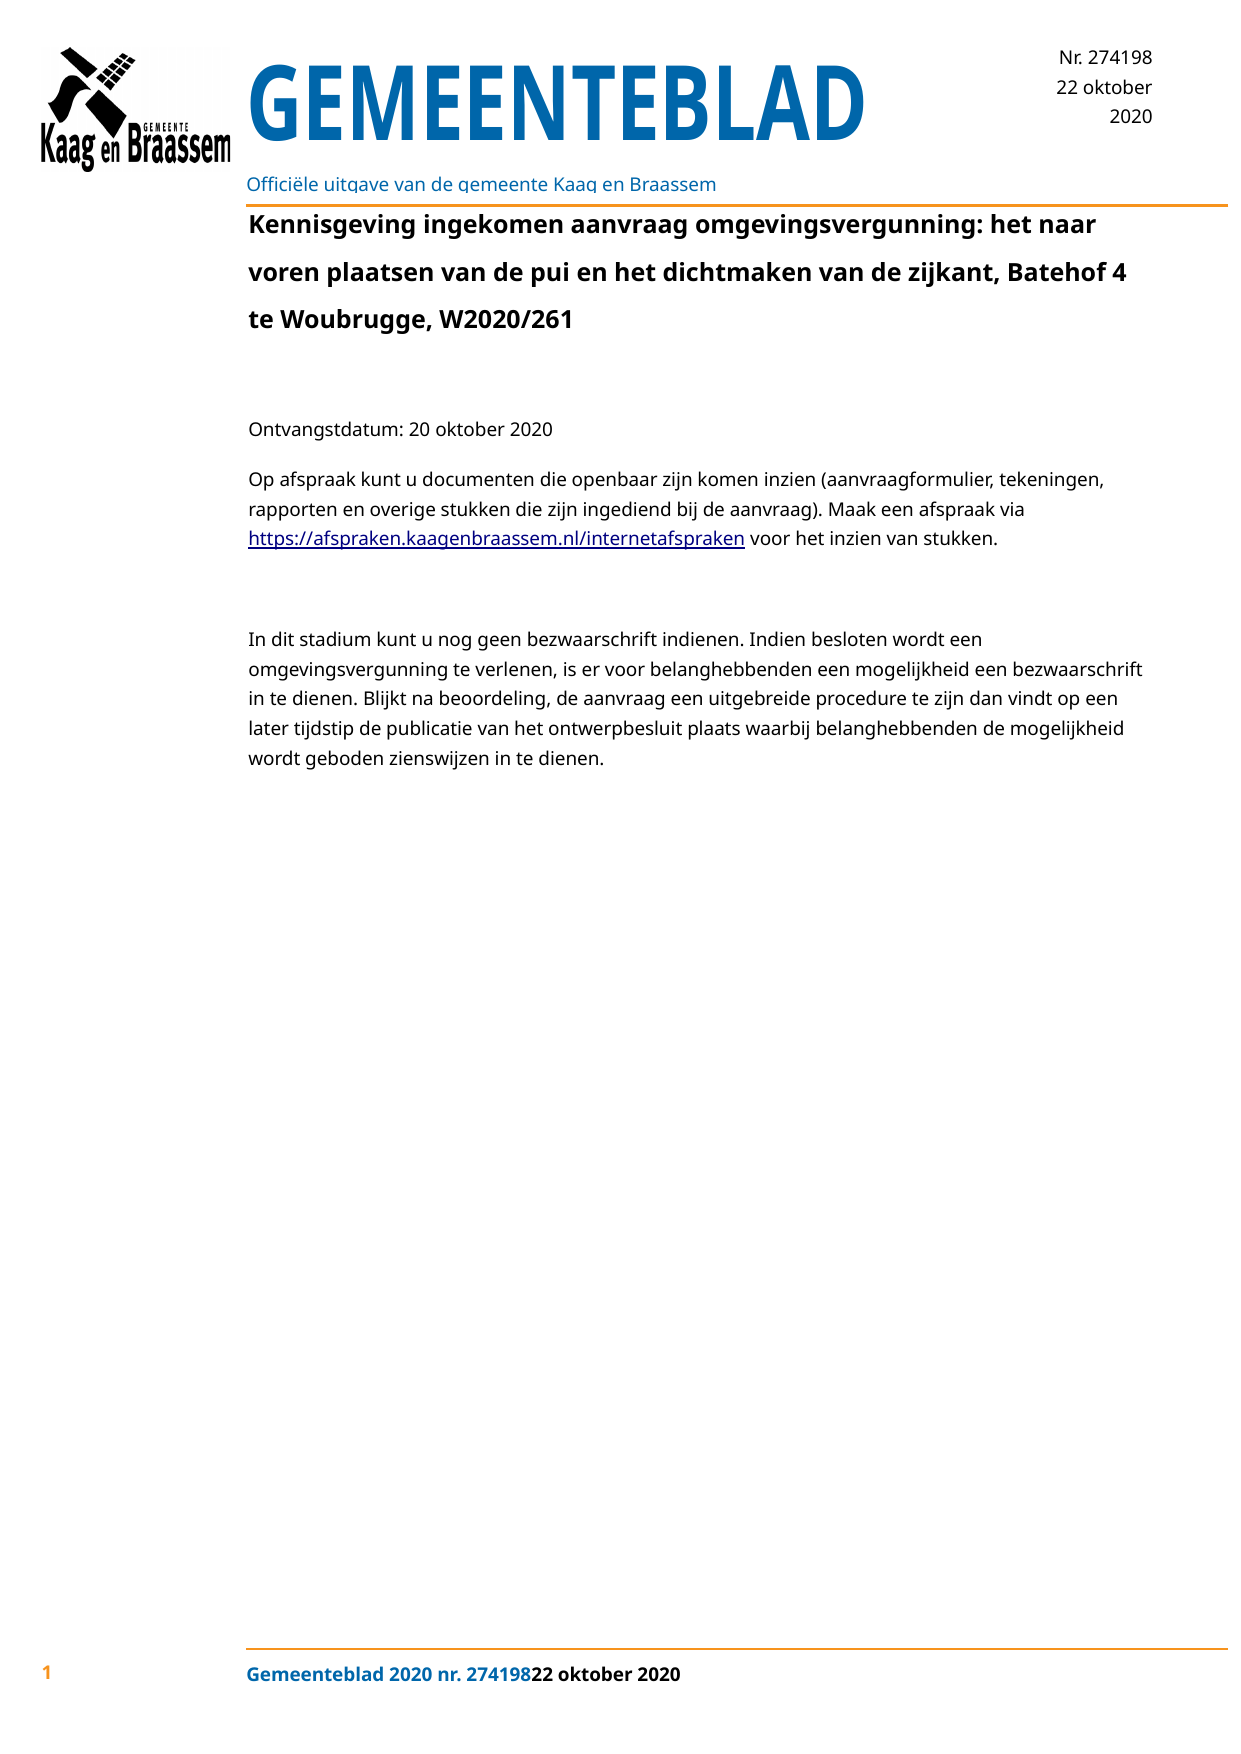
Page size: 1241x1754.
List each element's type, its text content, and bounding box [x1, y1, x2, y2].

text Kennisgeving ingekomen aanvraag omgevingsvergunning: het naar voren plaatsen van de pui en het dichtmaken van de zijkant, Batehof 4 te Woubrugge, W2020/261 [248, 207, 1152, 336]
text Ontvangstdatum: 20 oktober 2020 [248, 416, 1152, 442]
text In dit stadium kunt u nog geen bezwaarschrift indienen. Indien besloten wordt een omgevingsvergunning te verlenen, is er voor belanghebbenden een mogelijkheid een bezwaarschrift in te dienen. Blijkt na beoordeling, de aanvraag een uitgebreide procedure te zijn dan vindt op een later tijdstip de publicatie van het ontwerpbesluit plaats waarbij belanghebbenden de mogelijkheid wordt geboden zienswijzen in te dienen. [248, 626, 1152, 770]
text Op afspraak kunt u documenten die openbaar zijn komen inzien (aanvraagformulier, tekeningen, rapporten en overige stukken die zijn ingediend bij de aanvraag). Maak een afspraak via https://afspraken.kaagenbraassem.nl/internetafspraken voor het inzien van stukken. [248, 466, 1152, 551]
picture [41, 47, 231, 172]
